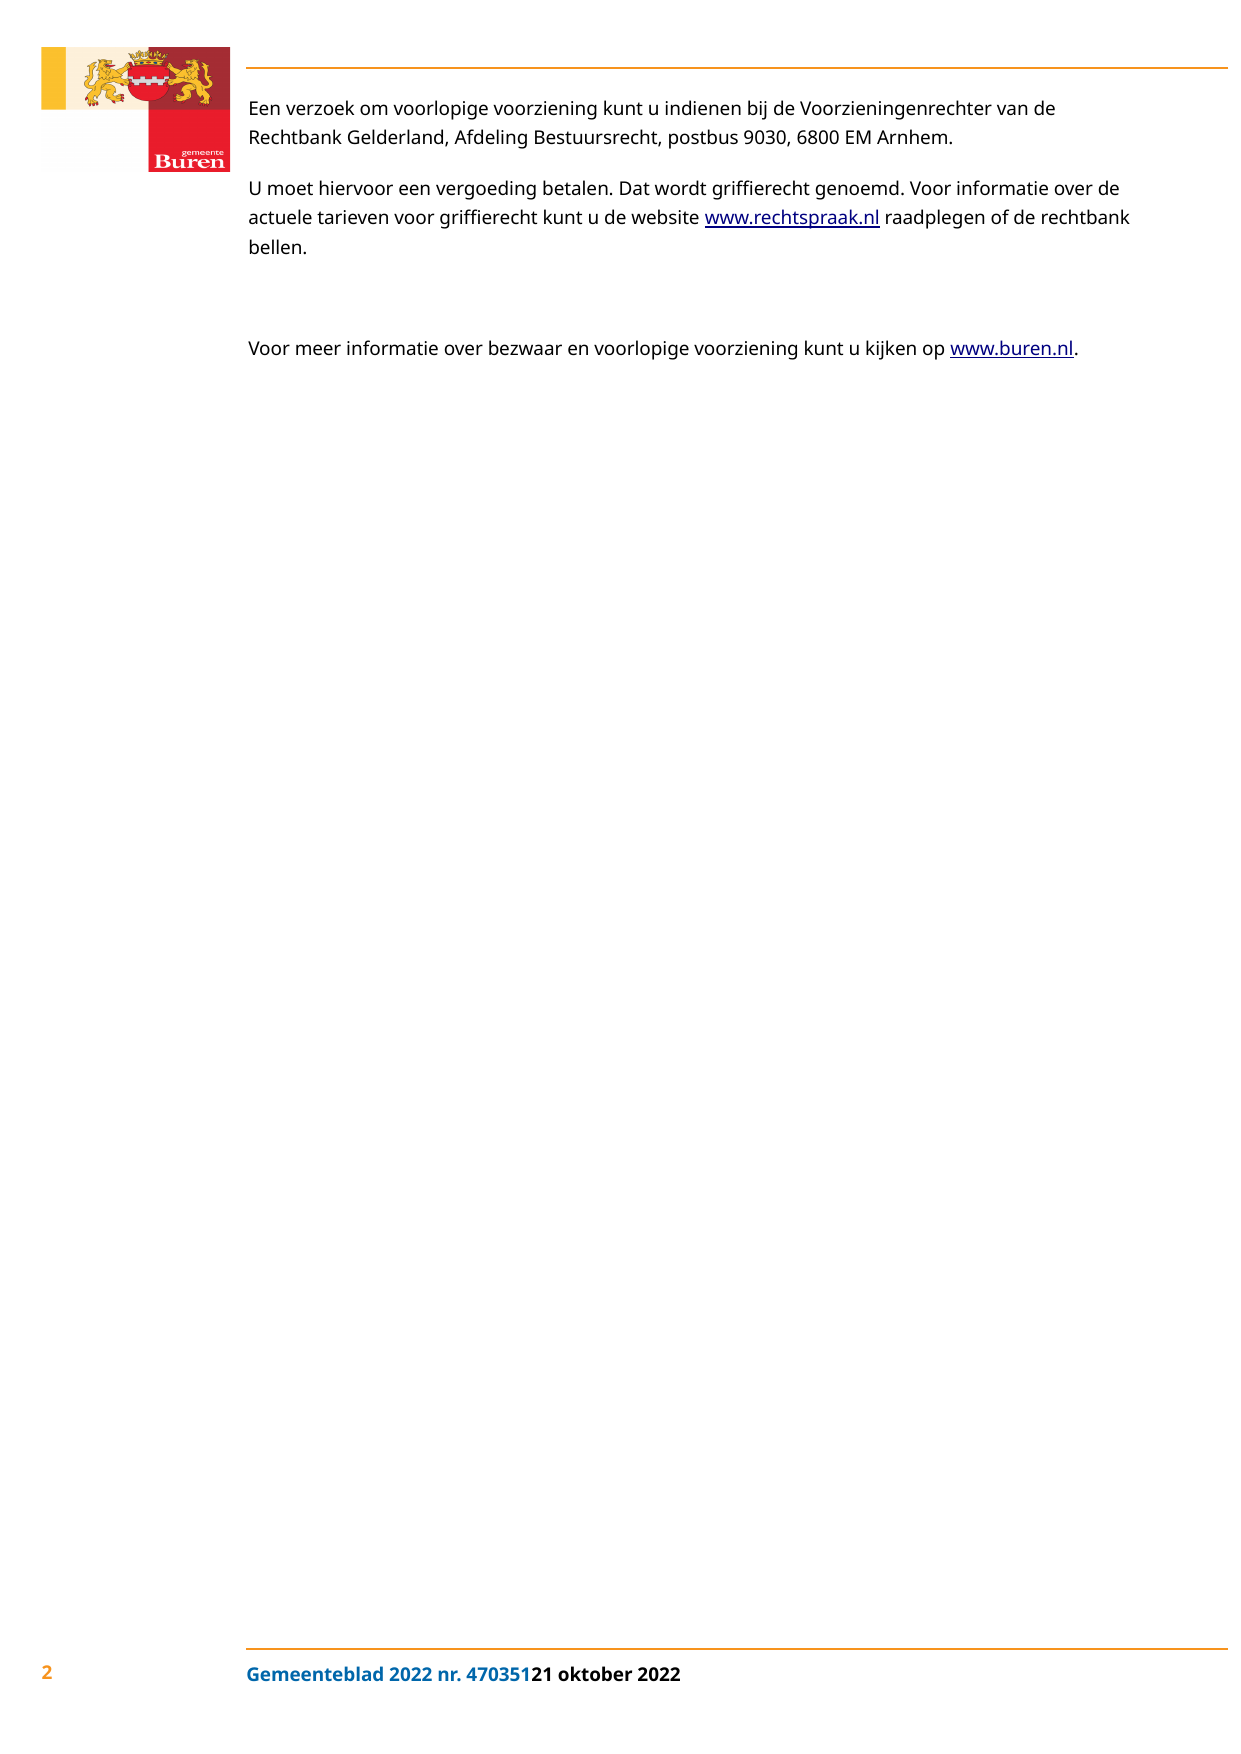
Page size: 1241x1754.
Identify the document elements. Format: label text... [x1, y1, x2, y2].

text U moet hiervoor een vergoeding betalen. Dat wordt griffierecht genoemd. Voor informatie over de actuele tarieven voor griffierecht kunt u de website www.rechtspraak.nl raadplegen of de rechtbank bellen. [248, 175, 1152, 260]
text Een verzoek om voorlopige voorziening kunt u indienen bij de Voorzieningenrechter van de Rechtbank Gelderland, Afdeling Bestuursrecht, postbus 9030, 6800 EM Arnhem. [248, 95, 1152, 150]
picture [41, 47, 231, 172]
text Voor meer informatie over bezwaar en voorlopige voorziening kunt u kijken op www.buren.nl. [248, 335, 1152, 361]
